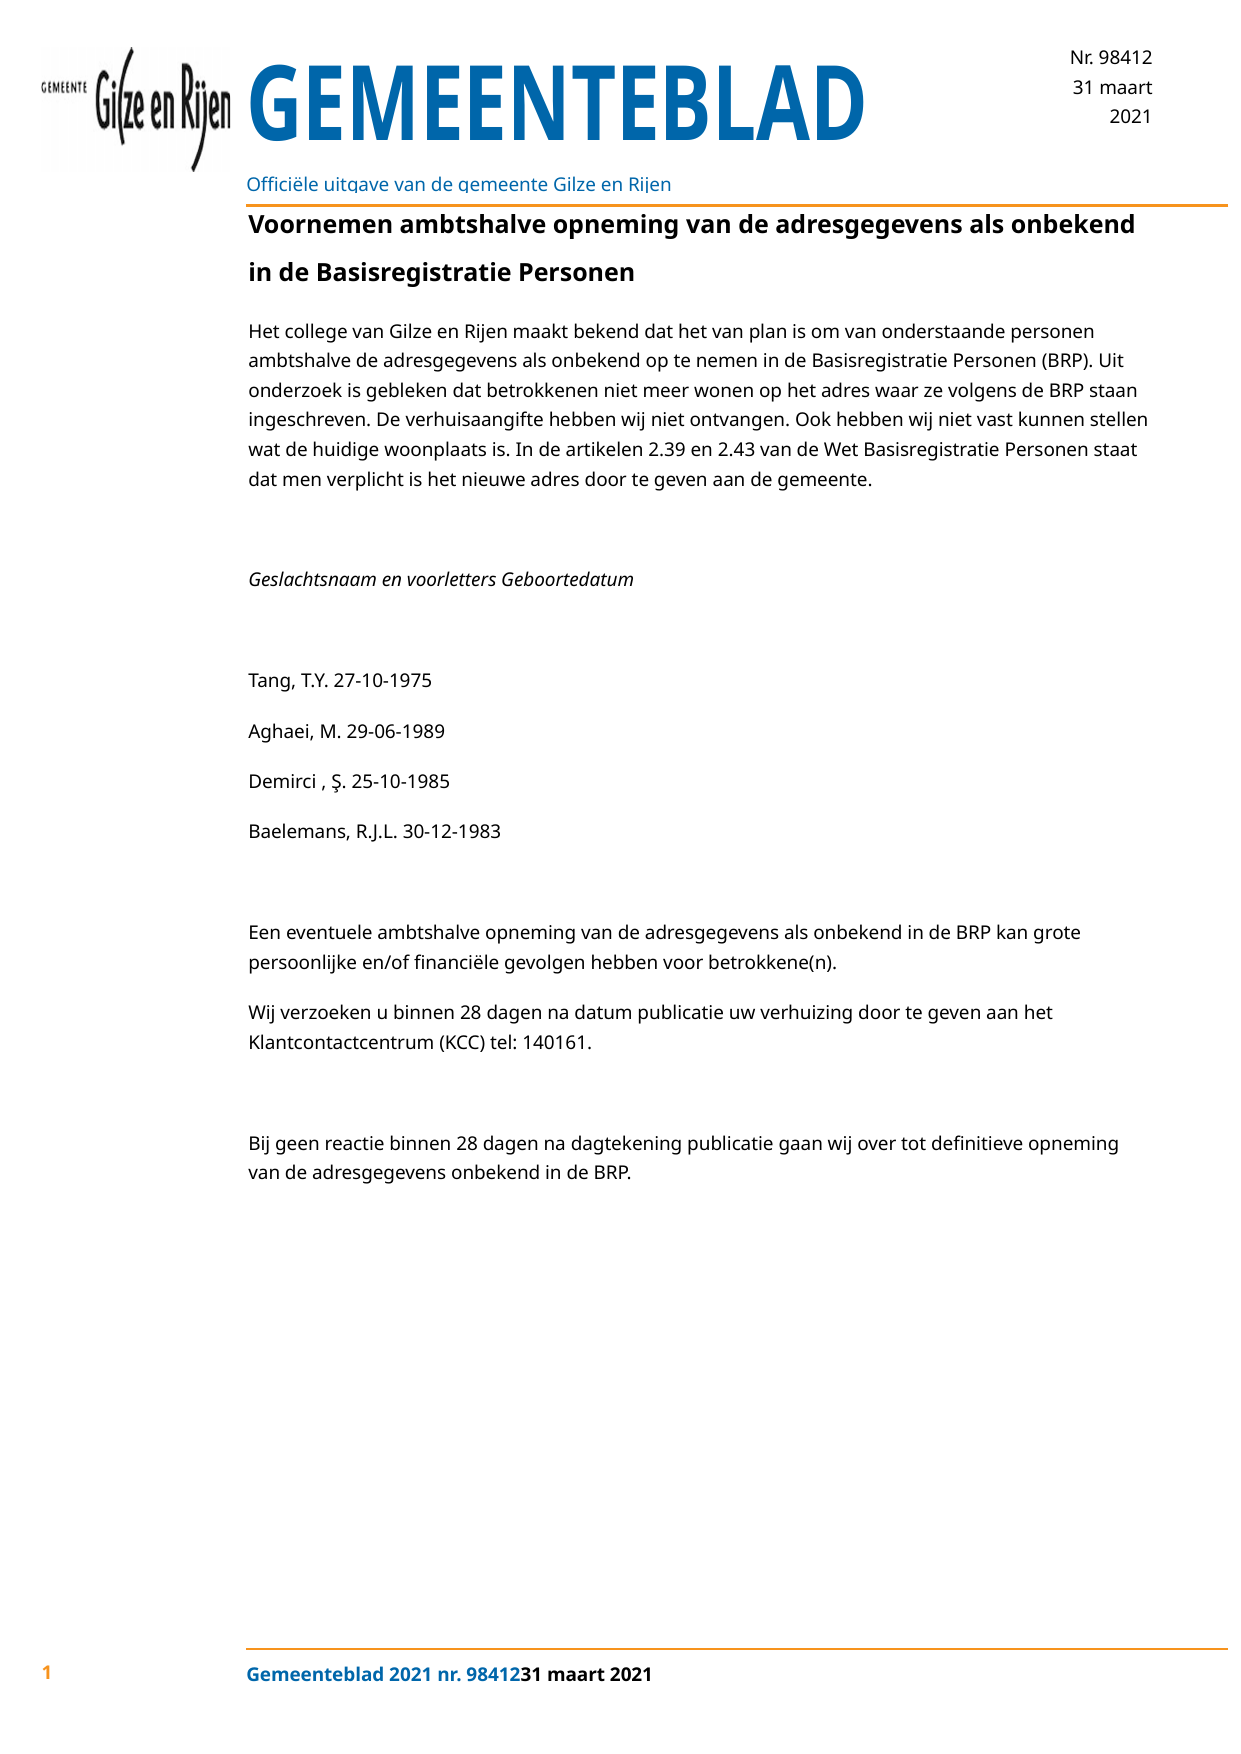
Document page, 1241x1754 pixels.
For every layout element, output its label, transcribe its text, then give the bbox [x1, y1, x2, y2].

text Wij verzoeken u binnen 28 dagen na datum publicatie uw verhuizing door te geven aan het Klantcontactcentrum (KCC) tel: 140161. [248, 999, 1152, 1055]
text Het college van Gilze en Rijen maakt bekend dat het van plan is om van onderstaande personen ambtshalve de adresgegevens als onbekend op te nemen in de Basisregistratie Personen (BRP). Uit onderzoek is gebleken dat betrokkenen niet meer wonen op het adres waar ze volgens de BRP staan ingeschreven. De verhuisaangifte hebben wij niet ontvangen. Ook hebben wij niet vast kunnen stellen wat de huidige woonplaats is. In de artikelen 2.39 en 2.43 van de Wet Basisregistratie Personen staat dat men verplicht is het nieuwe adres door te geven aan de gemeente. [248, 318, 1152, 492]
text Een eventuele ambtshalve opneming van de adresgegevens als onbekend in de BRP kan grote persoonlijke en/of financiële gevolgen hebben voor betrokkene(n). [248, 919, 1152, 975]
text Tang, T.Y. 27-10-1975 [248, 667, 1152, 693]
text Geslachtsnaam en voorletters Geboortedatum [248, 567, 1152, 592]
text Baelemans, R.J.L. 30-12-1983 [248, 819, 1152, 844]
picture [41, 47, 231, 172]
text Bij geen reactie binnen 28 dagen na dagtekening publicatie gaan wij over tot definitieve opneming van de adresgegevens onbekend in de BRP. [248, 1130, 1152, 1185]
text Voornemen ambtshalve opneming van de adresgegevens als onbekend in de Basisregistratie Personen [248, 207, 1152, 288]
text Demirci , Ş. 25-10-1985 [248, 768, 1152, 794]
text Aghaei, M. 29-06-1989 [248, 718, 1152, 744]
